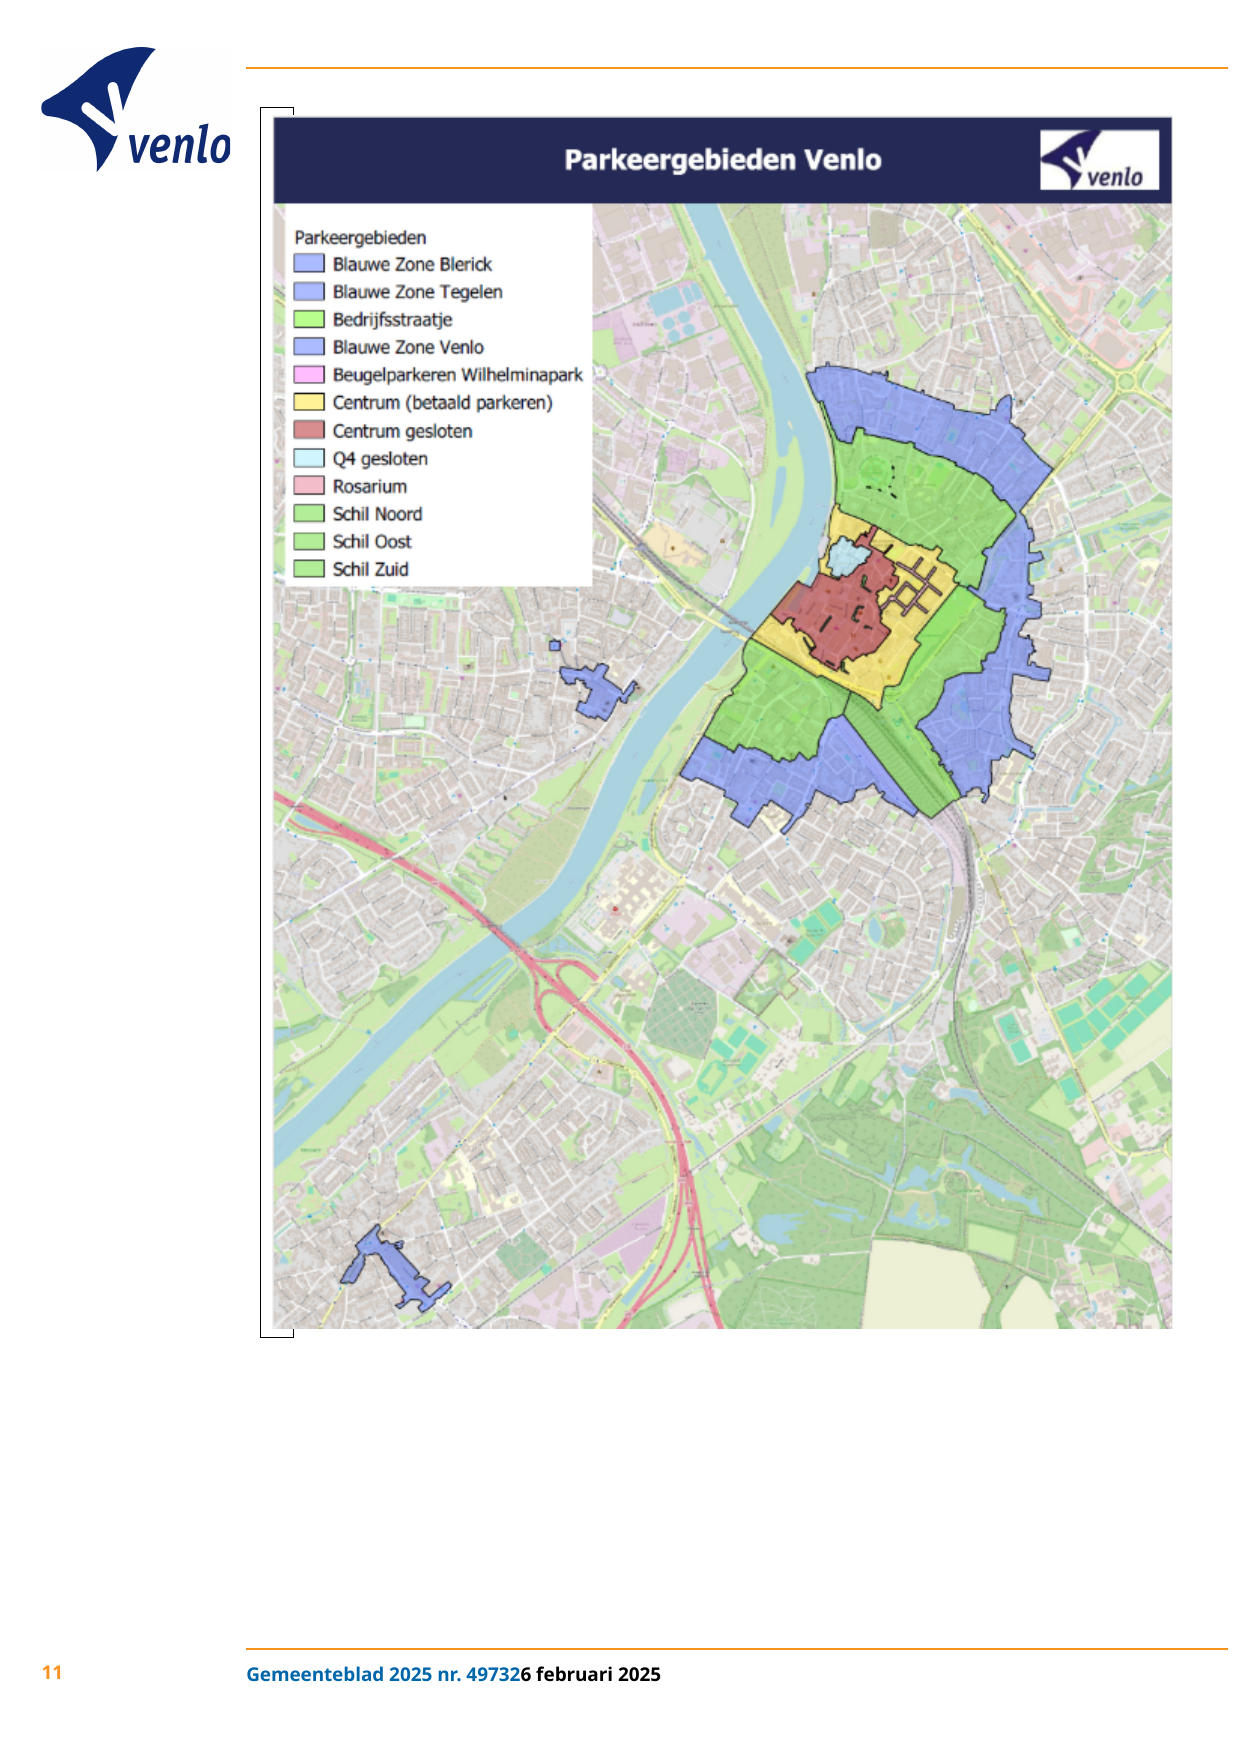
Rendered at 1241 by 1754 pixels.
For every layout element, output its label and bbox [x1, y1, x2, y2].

picture [41, 47, 231, 172]
picture [268, 115, 1173, 1329]
